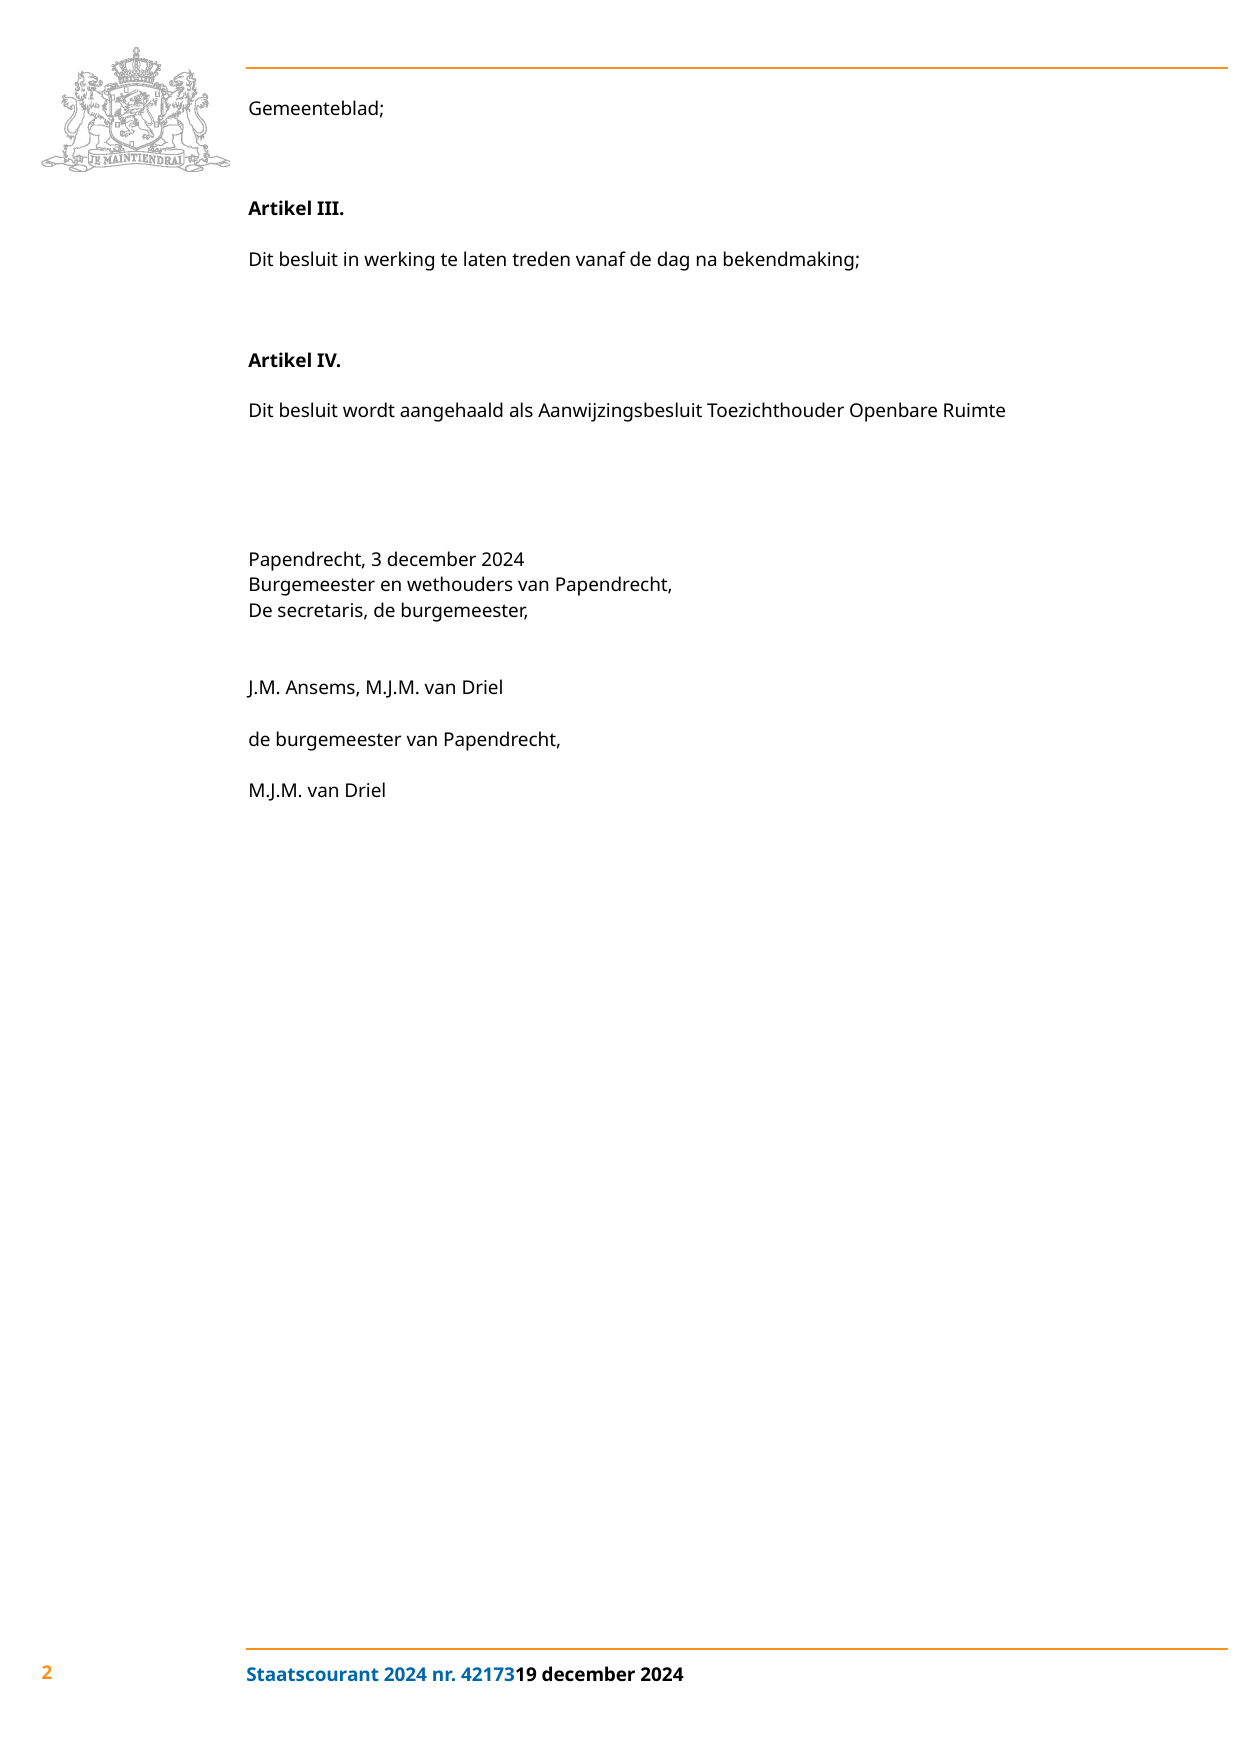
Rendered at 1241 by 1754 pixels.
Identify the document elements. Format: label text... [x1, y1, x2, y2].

text M.J.M. van Driel [248, 777, 1152, 803]
text Burgemeester en wethouders van Papendrecht, [248, 572, 1152, 597]
text Artikel III. [248, 196, 1152, 221]
text De secretaris, de burgemeester, [248, 597, 1152, 623]
text de burgemeester van Papendrecht, [248, 726, 1152, 752]
text Gemeenteblad; [248, 95, 1152, 121]
text Artikel IV. [248, 347, 1152, 373]
text Dit besluit in werking te laten treden vanaf de dag na bekendmaking; [248, 246, 1152, 272]
text Dit besluit wordt aangehaald als Aanwijzingsbesluit Toezichthouder Openbare Ruimte [248, 397, 1152, 423]
picture [41, 47, 231, 172]
text J.M. Ansems, M.J.M. van Driel [248, 674, 1152, 700]
text Papendrecht, 3 december 2024 [248, 546, 1152, 572]
